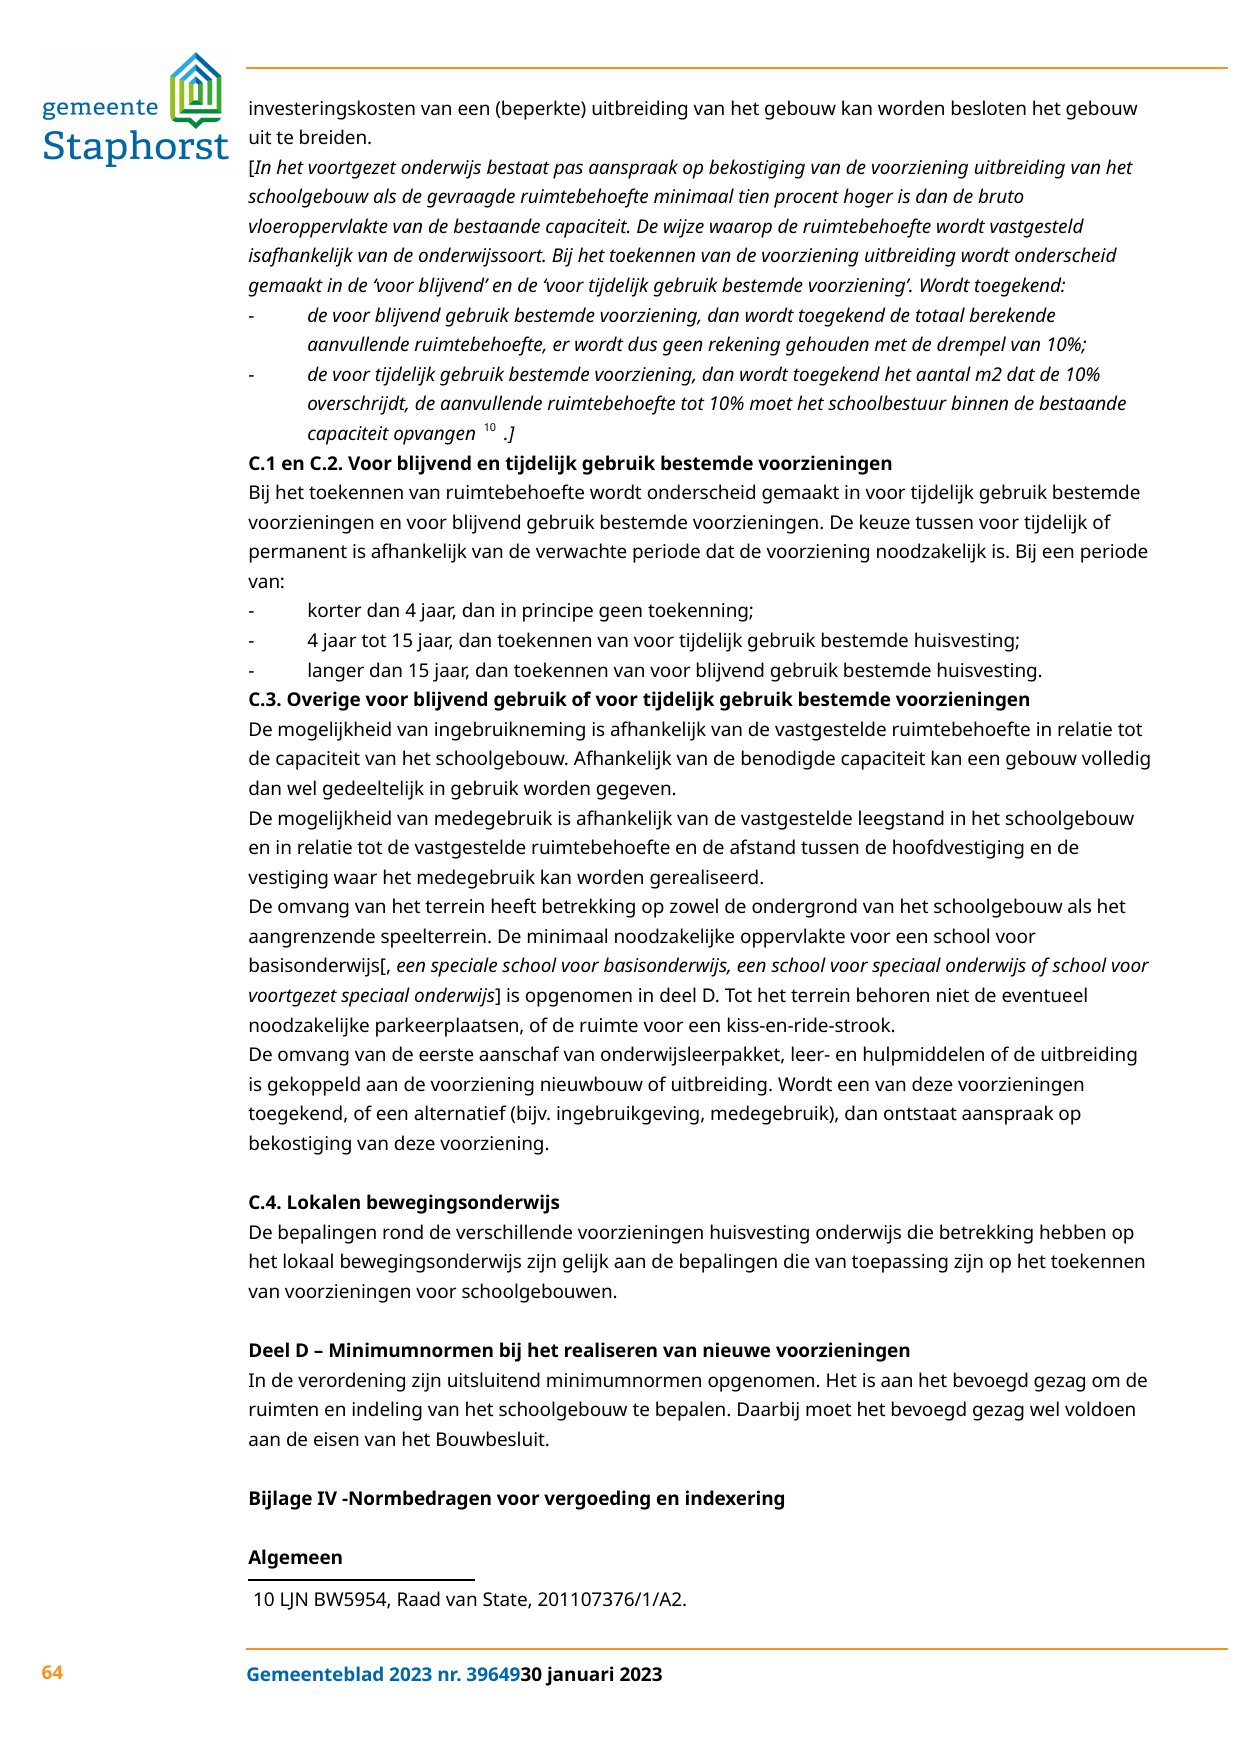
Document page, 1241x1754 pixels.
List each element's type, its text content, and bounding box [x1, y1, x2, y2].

text [In het voortgezet onderwijs bestaat pas aanspraak op bekostiging van de voorziening uitbreiding van het schoolgebouw als de gevraagde ruimtebehoefte minimaal tien procent hoger is dan de bruto vloeroppervlakte van de bestaande capaciteit. De wijze waarop de ruimtebehoefte wordt vastgesteld isafhankelijk van de onderwijssoort. Bij het toekennen van de voorziening uitbreiding wordt onderscheid gemaakt in de ‘voor blijvend’ en de ‘voor tijdelijk gebruik bestemde voorziening’. Wordt toegekend: [248, 154, 1152, 298]
text De omvang van de eerste aanschaf van onderwijsleerpakket, leer- en hulpmiddelen of de uitbreiding is gekoppeld aan de voorziening nieuwbouw of uitbreiding. Wordt een van deze voorzieningen toegekend, of een alternatief (bijv. ingebruikgeving, medegebruik), dan ontstaat aanspraak op bekostiging van deze voorziening. [248, 1041, 1152, 1156]
text C.4. Lokalen bewegingsonderwijs [248, 1189, 1152, 1215]
list 4 jaar tot 15 jaar, dan toekennen van voor tijdelijk gebruik bestemde huisvesting; [248, 627, 1152, 653]
text investeringskosten van een (beperkte) uitbreiding van het gebouw kan worden besloten het gebouw uit te breiden. [248, 95, 1152, 150]
list korter dan 4 jaar, dan in principe geen toekenning; [248, 598, 1152, 623]
text C.3. Overige voor blijvend gebruik of voor tijdelijk gebruik bestemde voorzieningen [248, 686, 1152, 712]
text In de verordening zijn uitsluitend minimumnormen opgenomen. Het is aan het bevoegd gezag om de ruimten en indeling van het schoolgebouw te bepalen. Daarbij moet het bevoegd gezag wel voldoen aan de eisen van het Bouwbesluit. [248, 1367, 1152, 1452]
list de voor tijdelijk gebruik bestemde voorziening, dan wordt toegekend het aantal m2 dat de 10% overschrijdt, de aanvullende ruimtebehoefte tot 10% moet het schoolbestuur binnen de bestaande capaciteit opvangen .] [248, 361, 1152, 446]
text C.1 en C.2. Voor blijvend en tijdelijk gebruik bestemde voorzieningen [248, 450, 1152, 476]
list de voor blijvend gebruik bestemde voorziening, dan wordt toegekend de totaal berekende aanvullende ruimtebehoefte, er wordt dus geen rekening gehouden met de drempel van 10%; [248, 302, 1152, 357]
text Bijlage IV -Normbedragen voor vergoeding en indexering [248, 1485, 1152, 1511]
text Algemeen [248, 1544, 1152, 1570]
text De mogelijkheid van ingebruikneming is afhankelijk van de vastgestelde ruimtebehoefte in relatie tot de capaciteit van het schoolgebouw. Afhankelijk van de benodigde capaciteit kan een gebouw volledig dan wel gedeeltelijk in gebruik worden gegeven. [248, 716, 1152, 801]
text Deel D – Minimumnormen bij het realiseren van nieuwe voorzieningen [248, 1337, 1152, 1363]
text De bepalingen rond de verschillende voorzieningen huisvesting onderwijs die betrekking hebben op het lokaal bewegingsonderwijs zijn gelijk aan de bepalingen die van toepassing zijn op het toekennen van voorzieningen voor schoolgebouwen. [248, 1219, 1152, 1304]
picture [41, 47, 231, 172]
text Bij het toekennen van ruimtebehoefte wordt onderscheid gemaakt in voor tijdelijk gebruik bestemde voorzieningen en voor blijvend gebruik bestemde voorzieningen. De keuze tussen voor tijdelijk of permanent is afhankelijk van de verwachte periode dat de voorziening noodzakelijk is. Bij een periode van: [248, 479, 1152, 594]
list langer dan 15 jaar, dan toekennen van voor blijvend gebruik bestemde huisvesting. [248, 657, 1152, 683]
text De omvang van het terrein heeft betrekking op zowel de ondergrond van het schoolgebouw als het aangrenzende speelterrein. De minimaal noodzakelijke oppervlakte voor een school voor basisonderwijs[, een speciale school voor basisonderwijs, een school voor speciaal onderwijs of school voor voortgezet speciaal onderwijs] is opgenomen in deel D. Tot het terrein behoren niet de eventueel noodzakelijke parkeerplaatsen, of de ruimte voor een kiss-en-ride-strook. [248, 893, 1152, 1038]
text De mogelijkheid van medegebruik is afhankelijk van de vastgestelde leegstand in het schoolgebouw en in relatie tot de vastgestelde ruimtebehoefte en de afstand tussen de hoofdvestiging en de vestiging waar het medegebruik kan worden gerealiseerd. [248, 805, 1152, 890]
list LJN BW5954, Raad van State, 201107376/1/A2. [248, 1586, 1152, 1612]
